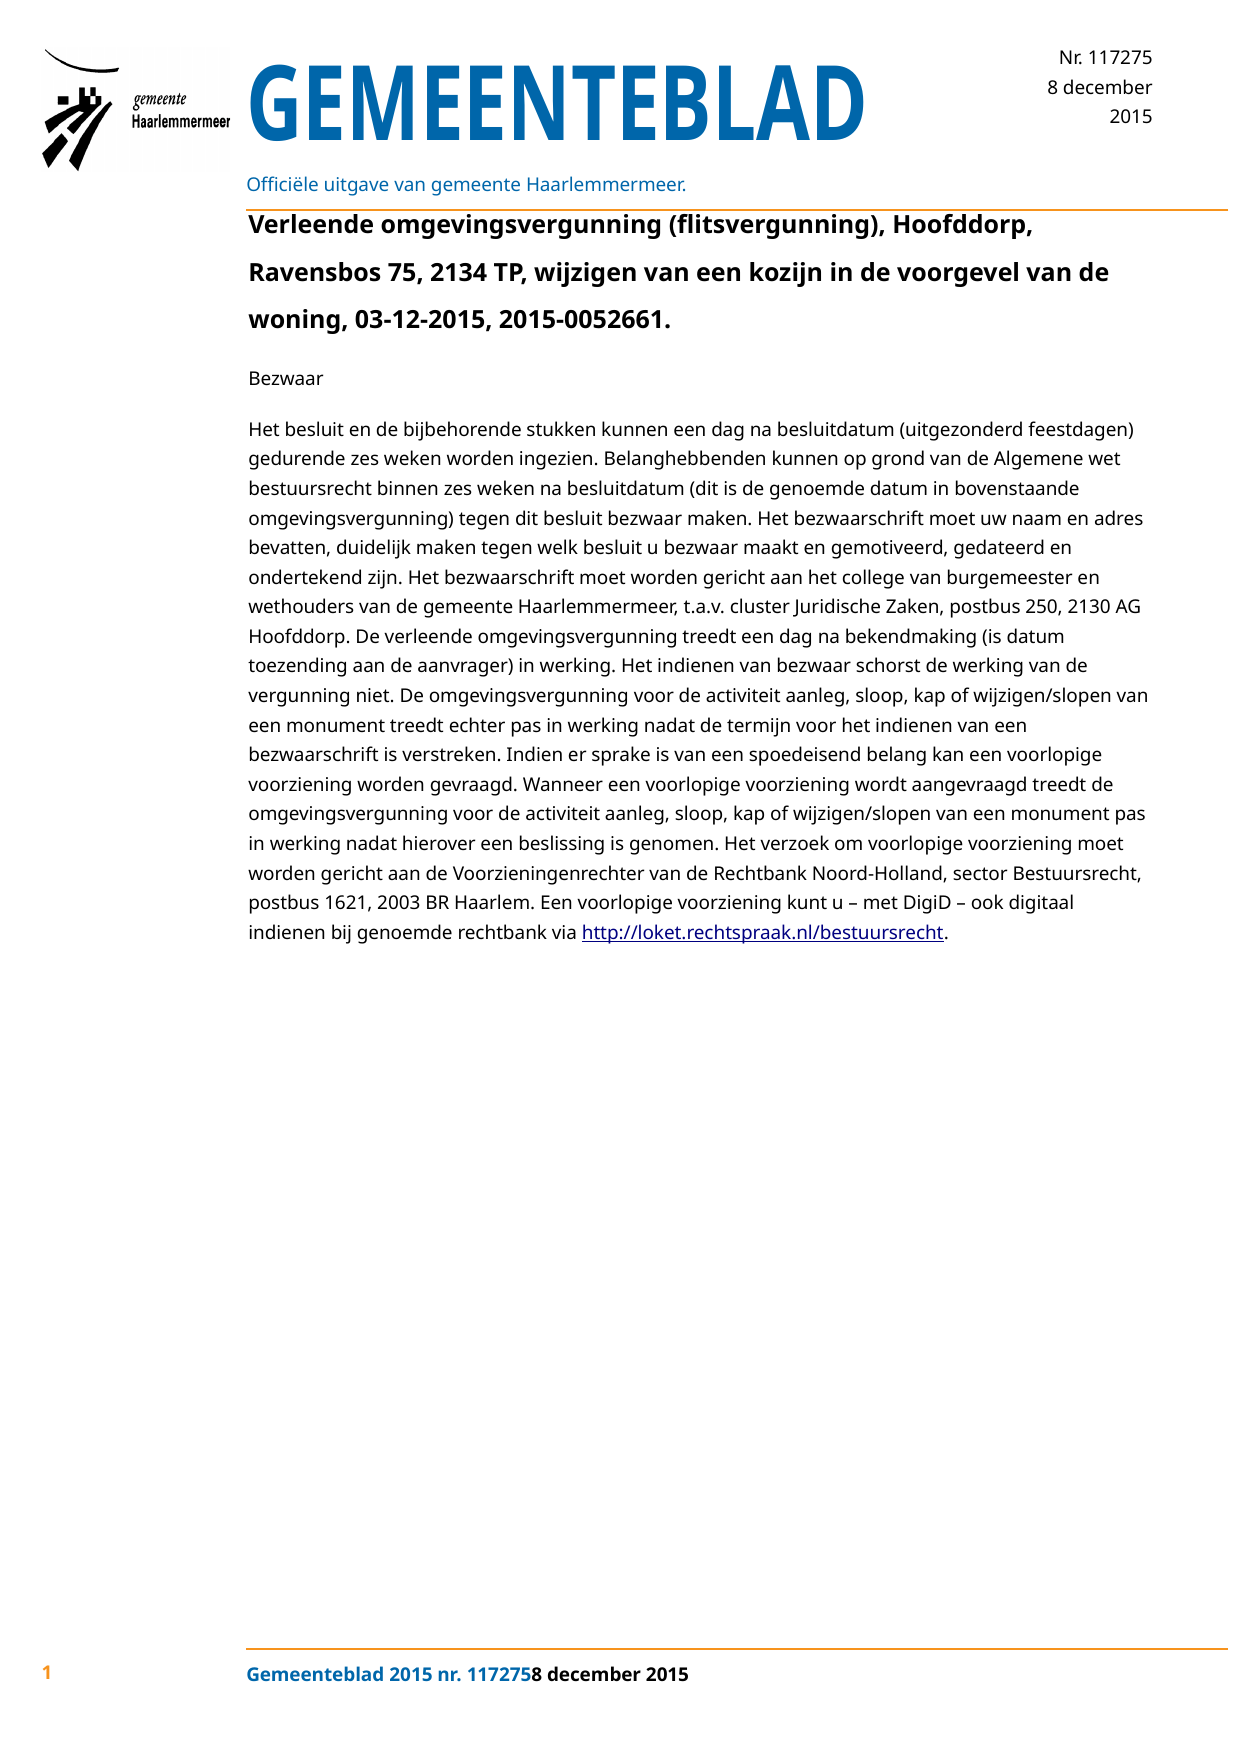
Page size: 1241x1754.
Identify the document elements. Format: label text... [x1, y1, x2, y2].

picture [41, 47, 231, 172]
text Bezwaar [248, 366, 1152, 391]
text Het besluit en de bijbehorende stukken kunnen een dag na besluitdatum (uitgezonderd feestdagen) gedurende zes weken worden ingezien. Belanghebbenden kunnen op grond van de Algemene wet bestuursrecht binnen zes weken na besluitdatum (dit is de genoemde datum in bovenstaande omgevingsvergunning) tegen dit besluit bezwaar maken. Het bezwaarschrift moet uw naam en adres bevatten, duidelijk maken tegen welk besluit u bezwaar maakt en gemotiveerd, gedateerd en ondertekend zijn. Het bezwaarschrift moet worden gericht aan het college van burgemeester en wethouders van de gemeente Haarlemmermeer, t.a.v. cluster Juridische Zaken, postbus 250, 2130 AG Hoofddorp. De verleende omgevingsvergunning treedt een dag na bekendmaking (is datum toezending aan de aanvrager) in werking. Het indienen van bezwaar schorst de werking van de vergunning niet. De omgevingsvergunning voor de activiteit aanleg, sloop, kap of wijzigen/slopen van een monument treedt echter pas in werking nadat de termijn voor het indienen van een bezwaarschrift is verstreken. Indien er sprake is van een spoedeisend belang kan een voorlopige voorziening worden gevraagd. Wanneer een voorlopige voorziening wordt aangevraagd treedt de omgevingsvergunning voor de activiteit aanleg, sloop, kap of wijzigen/slopen van een monument pas in werking nadat hierover een beslissing is genomen. Het verzoek om voorlopige voorziening moet worden gericht aan de Voorzieningenrechter van de Rechtbank Noord-Holland, sector Bestuursrecht, postbus 1621, 2003 BR Haarlem. Een voorlopige voorziening kunt u – met DigiD – ook digitaal indienen bij genoemde rechtbank via http://loket.rechtspraak.nl/bestuursrecht. [248, 416, 1152, 944]
text Verleende omgevingsvergunning (flitsvergunning), Hoofddorp, Ravensbos 75, 2134 TP, wijzigen van een kozijn in de voorgevel van de woning, 03-12-2015, 2015-0052661. [248, 211, 1152, 336]
